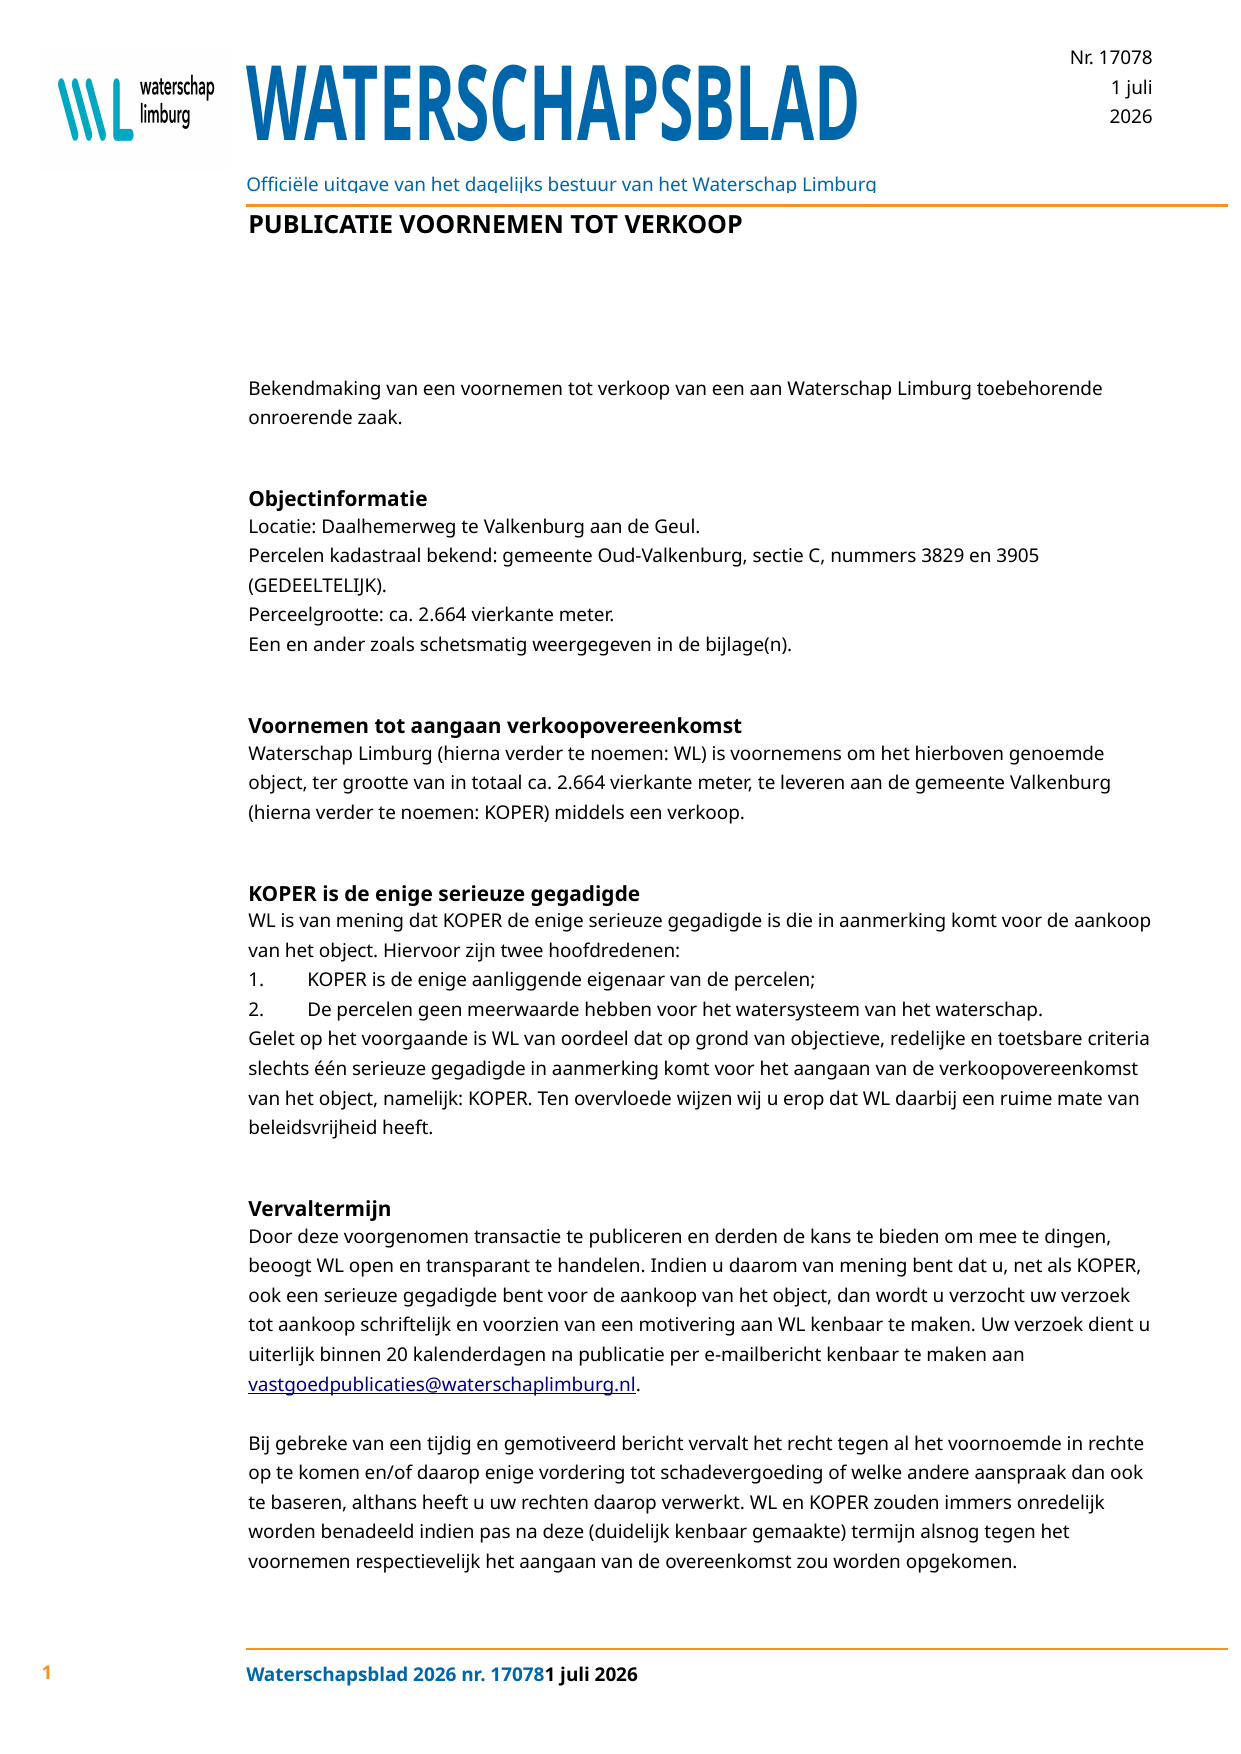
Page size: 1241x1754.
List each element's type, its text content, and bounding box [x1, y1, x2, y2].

text Perceelgrootte: ca. 2.664 vierkante meter. [248, 602, 1152, 627]
text KOPER is de enige serieuze gegadigde [248, 879, 1152, 907]
text Bekendmaking van een voornemen tot verkoop van een aan Waterschap Limburg toebehorende onroerende zaak. [248, 375, 1152, 430]
text Vervaltermijn [248, 1194, 1152, 1223]
list De percelen geen meerwaarde hebben voor het watersysteem van het waterschap. [248, 996, 1152, 1022]
picture [41, 47, 231, 172]
text (GEDEELTELIJK). [248, 572, 1152, 598]
list KOPER is de enige aanliggende eigenaar van de percelen; [248, 966, 1152, 992]
text Een en ander zoals schetsmatig weergegeven in de bijlage(n). [248, 631, 1152, 657]
text Voornemen tot aangaan verkoopovereenkomst [248, 711, 1152, 740]
text Waterschap Limburg (hierna verder te noemen: WL) is voornemens om het hierboven genoemde object, ter grootte van in totaal ca. 2.664 vierkante meter, te leveren aan de gemeente Valkenburg (hierna verder te noemen: KOPER) middels een verkoop. [248, 740, 1152, 824]
text Door deze voorgenomen transactie te publiceren en derden de kans te bieden om mee te dingen, beoogt WL open en transparant te handelen. Indien u daarom van mening bent dat u, net als KOPER, ook een serieuze gegadigde bent voor de aankoop van het object, dan wordt u verzocht uw verzoek tot aankoop schriftelijk en voorzien van een motivering aan WL kenbaar te maken. Uw verzoek dient u uiterlijk binnen 20 kalenderdagen na publicatie per e-mailbericht kenbaar te maken aan vastgoedpublicaties@waterschaplimburg.nl. [248, 1223, 1152, 1396]
text WL is van mening dat KOPER de enige serieuze gegadigde is die in aanmerking komt voor de aankoop van het object. Hiervoor zijn twee hoofdredenen: [248, 907, 1152, 963]
text Objectinformatie [248, 484, 1152, 513]
text Percelen kadastraal bekend: gemeente Oud-Valkenburg, sectie C, nummers 3829 en 3905 [248, 542, 1152, 568]
text Gelet op het voorgaande is WL van oordeel dat op grond van objectieve, redelijke en toetsbare criteria slechts één serieuze gegadigde in aanmerking komt voor het aangaan van de verkoopovereenkomst van het object, namelijk: KOPER. Ten overvloede wijzen wij u erop dat WL daarbij een ruime mate van beleidsvrijheid heeft. [248, 1026, 1152, 1140]
text Locatie: Daalhemerweg te Valkenburg aan de Geul. [248, 513, 1152, 539]
text Bij gebreke van een tijdig en gemotiveerd bericht vervalt het recht tegen al het voornoemde in rechte op te komen en/of daarop enige vordering tot schadevergoeding of welke andere aanspraak dan ook te baseren, althans heeft u uw rechten daarop verwerkt. WL en KOPER zouden immers onredelijk worden benadeeld indien pas na deze (duidelijk kenbaar gemaakte) termijn alsnog tegen het voornemen respectievelijk het aangaan van de overeenkomst zou worden opgekomen. [248, 1430, 1152, 1574]
text PUBLICATIE VOORNEMEN TOT VERKOOP [248, 207, 1152, 241]
